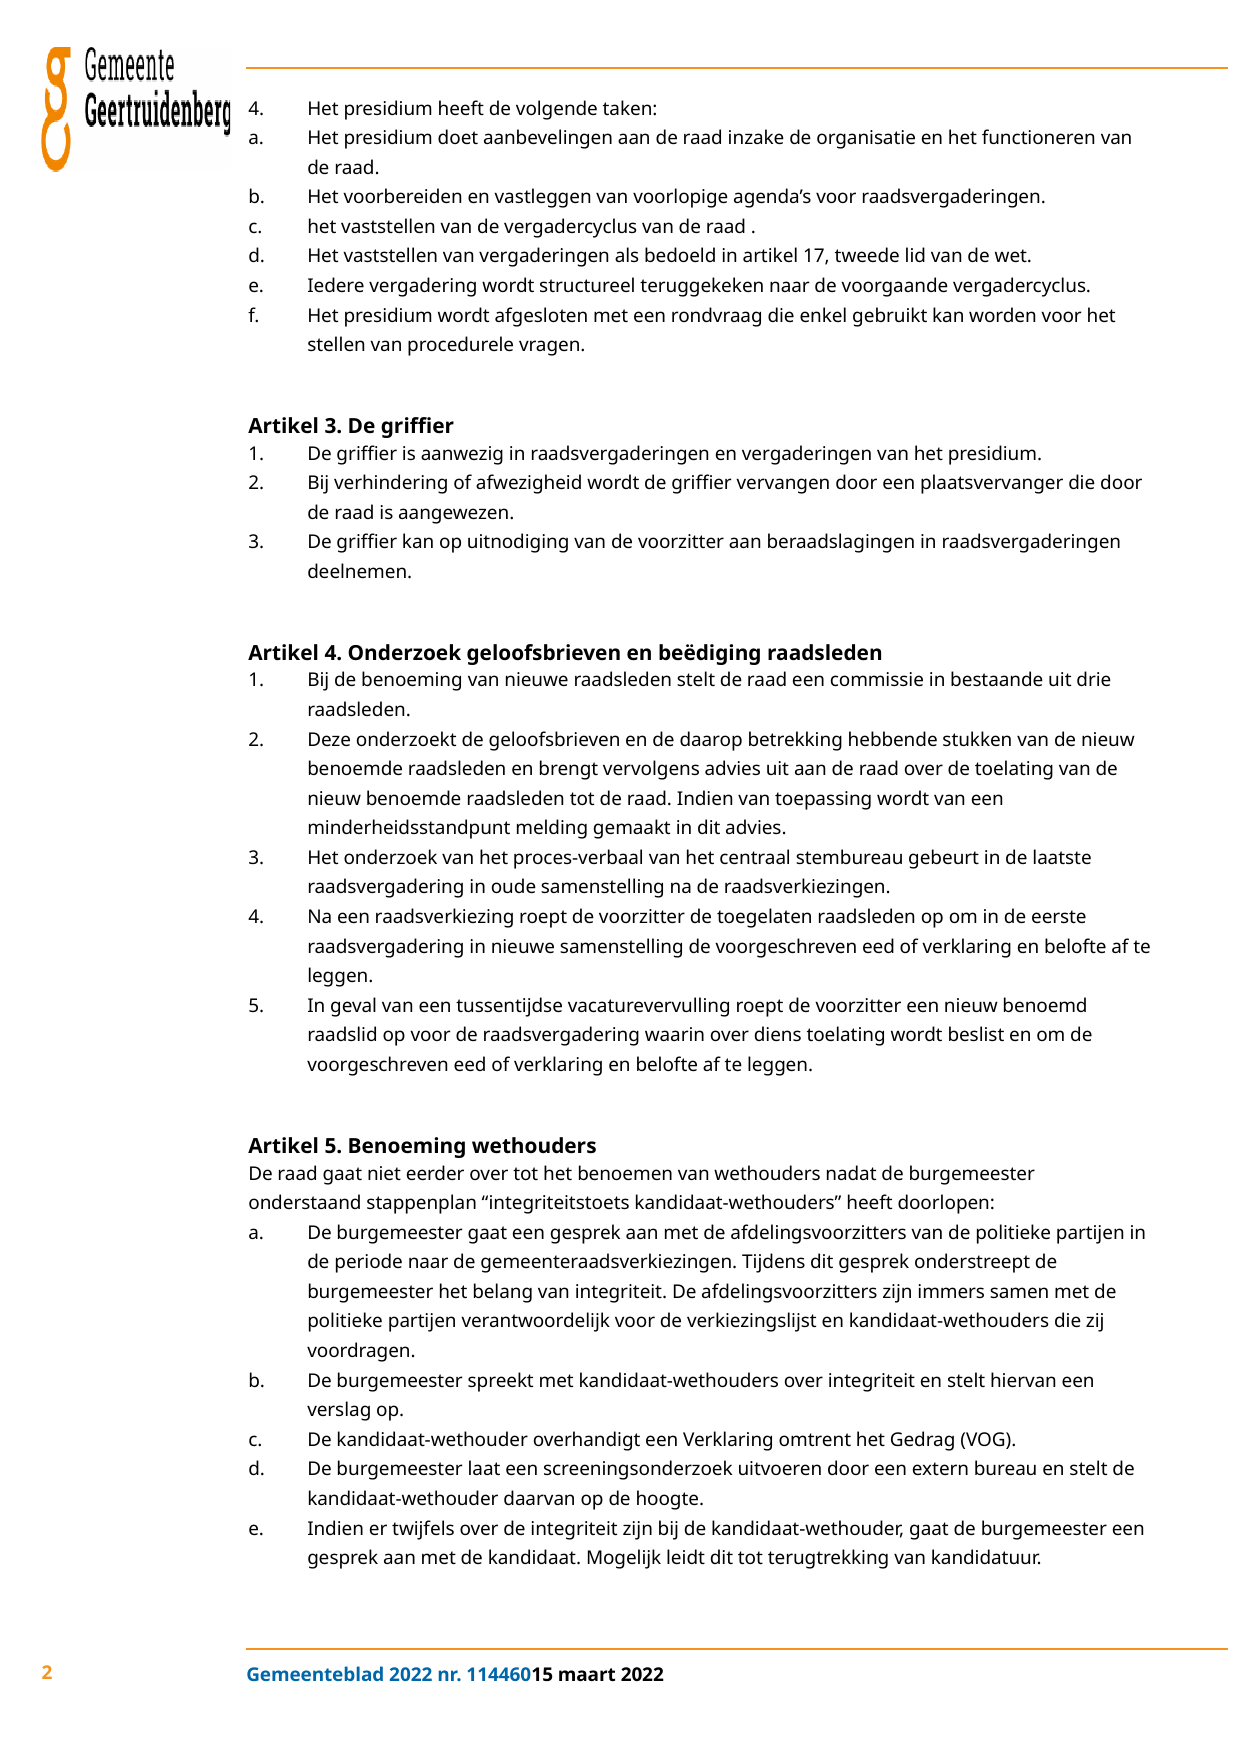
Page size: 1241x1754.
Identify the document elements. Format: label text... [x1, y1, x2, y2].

list Na een raadsverkiezing roept de voorzitter de toegelaten raadsleden op om in de eerste raadsvergadering in nieuwe samenstelling de voorgeschreven eed of verklaring en belofte af te leggen. [248, 903, 1152, 988]
list Het presidium wordt afgesloten met een rondvraag die enkel gebruikt kan worden voor het stellen van procedurele vragen. [248, 302, 1152, 357]
list Deze onderzoekt de geloofsbrieven en de daarop betrekking hebbende stukken van de nieuw benoemde raadsleden en brengt vervolgens advies uit aan de raad over de toelating van de nieuw benoemde raadsleden tot de raad. Indien van toepassing wordt van een minderheidsstandpunt melding gemaakt in dit advies. [248, 726, 1152, 840]
list Het presidium doet aanbevelingen aan de raad inzake de organisatie en het functioneren van de raad. [248, 124, 1152, 180]
list Het vaststellen van vergaderingen als bedoeld in artikel 17, tweede lid van de wet. [248, 243, 1152, 268]
list Het voorbereiden en vastleggen van voorlopige agenda’s voor raadsvergaderingen. [248, 183, 1152, 209]
list De kandidaat-wethouder overhandigt een Verklaring omtrent het Gedrag (VOG). [248, 1426, 1152, 1452]
list In geval van een tussentijdse vacaturevervulling roept de voorzitter een nieuw benoemd raadslid op voor de raadsvergadering waarin over diens toelating wordt beslist en om de voorgeschreven eed of verklaring en belofte af te leggen. [248, 992, 1152, 1077]
list De burgemeester laat een screeningsonderzoek uitvoeren door een extern bureau en stelt de kandidaat-wethouder daarvan op de hoogte. [248, 1456, 1152, 1511]
picture [41, 47, 231, 172]
list Het onderzoek van het proces-verbaal van het centraal stembureau gebeurt in de laatste raadsvergadering in oude samenstelling na de raadsverkiezingen. [248, 844, 1152, 899]
list Bij de benoeming van nieuwe raadsleden stelt de raad een commissie in bestaande uit drie raadsleden. [248, 667, 1152, 722]
text Artikel 4. Onderzoek geloofsbrieven en beëdiging raadsleden [248, 638, 1152, 667]
list De burgemeester gaat een gesprek aan met de afdelingsvoorzitters van de politieke partijen in de periode naar de gemeenteraadsverkiezingen. Tijdens dit gesprek onderstreept de burgemeester het belang van integriteit. De afdelingsvoorzitters zijn immers samen met de politieke partijen verantwoordelijk voor de verkiezingslijst en kandidaat-wethouders die zij voordragen. [248, 1219, 1152, 1363]
list De griffier kan op uitnodiging van de voorzitter aan beraadslagingen in raadsvergaderingen deelnemen. [248, 529, 1152, 584]
text Artikel 3. De griffier [248, 411, 1152, 440]
list De burgemeester spreekt met kandidaat-wethouders over integriteit en stelt hiervan een verslag op. [248, 1367, 1152, 1422]
text Artikel 5. Benoeming wethouders [248, 1131, 1152, 1160]
list Indien er twijfels over de integriteit zijn bij de kandidaat-wethouder, gaat de burgemeester een gesprek aan met de kandidaat. Mogelijk leidt dit tot terugtrekking van kandidatuur. [248, 1515, 1152, 1570]
list Iedere vergadering wordt structureel teruggekeken naar de voorgaande vergadercyclus. [248, 272, 1152, 298]
list het vaststellen van de vergadercyclus van de raad . [248, 213, 1152, 239]
text De raad gaat niet eerder over tot het benoemen van wethouders nadat de burgemeester onderstaand stappenplan “integriteitstoets kandidaat-wethouders” heeft doorlopen: [248, 1160, 1152, 1215]
list Het presidium heeft de volgende taken: [248, 95, 1152, 121]
list Bij verhindering of afwezigheid wordt de griffier vervangen door een plaatsvervanger die door de raad is aangewezen. [248, 469, 1152, 525]
list De griffier is aanwezig in raadsvergaderingen en vergaderingen van het presidium. [248, 440, 1152, 466]
